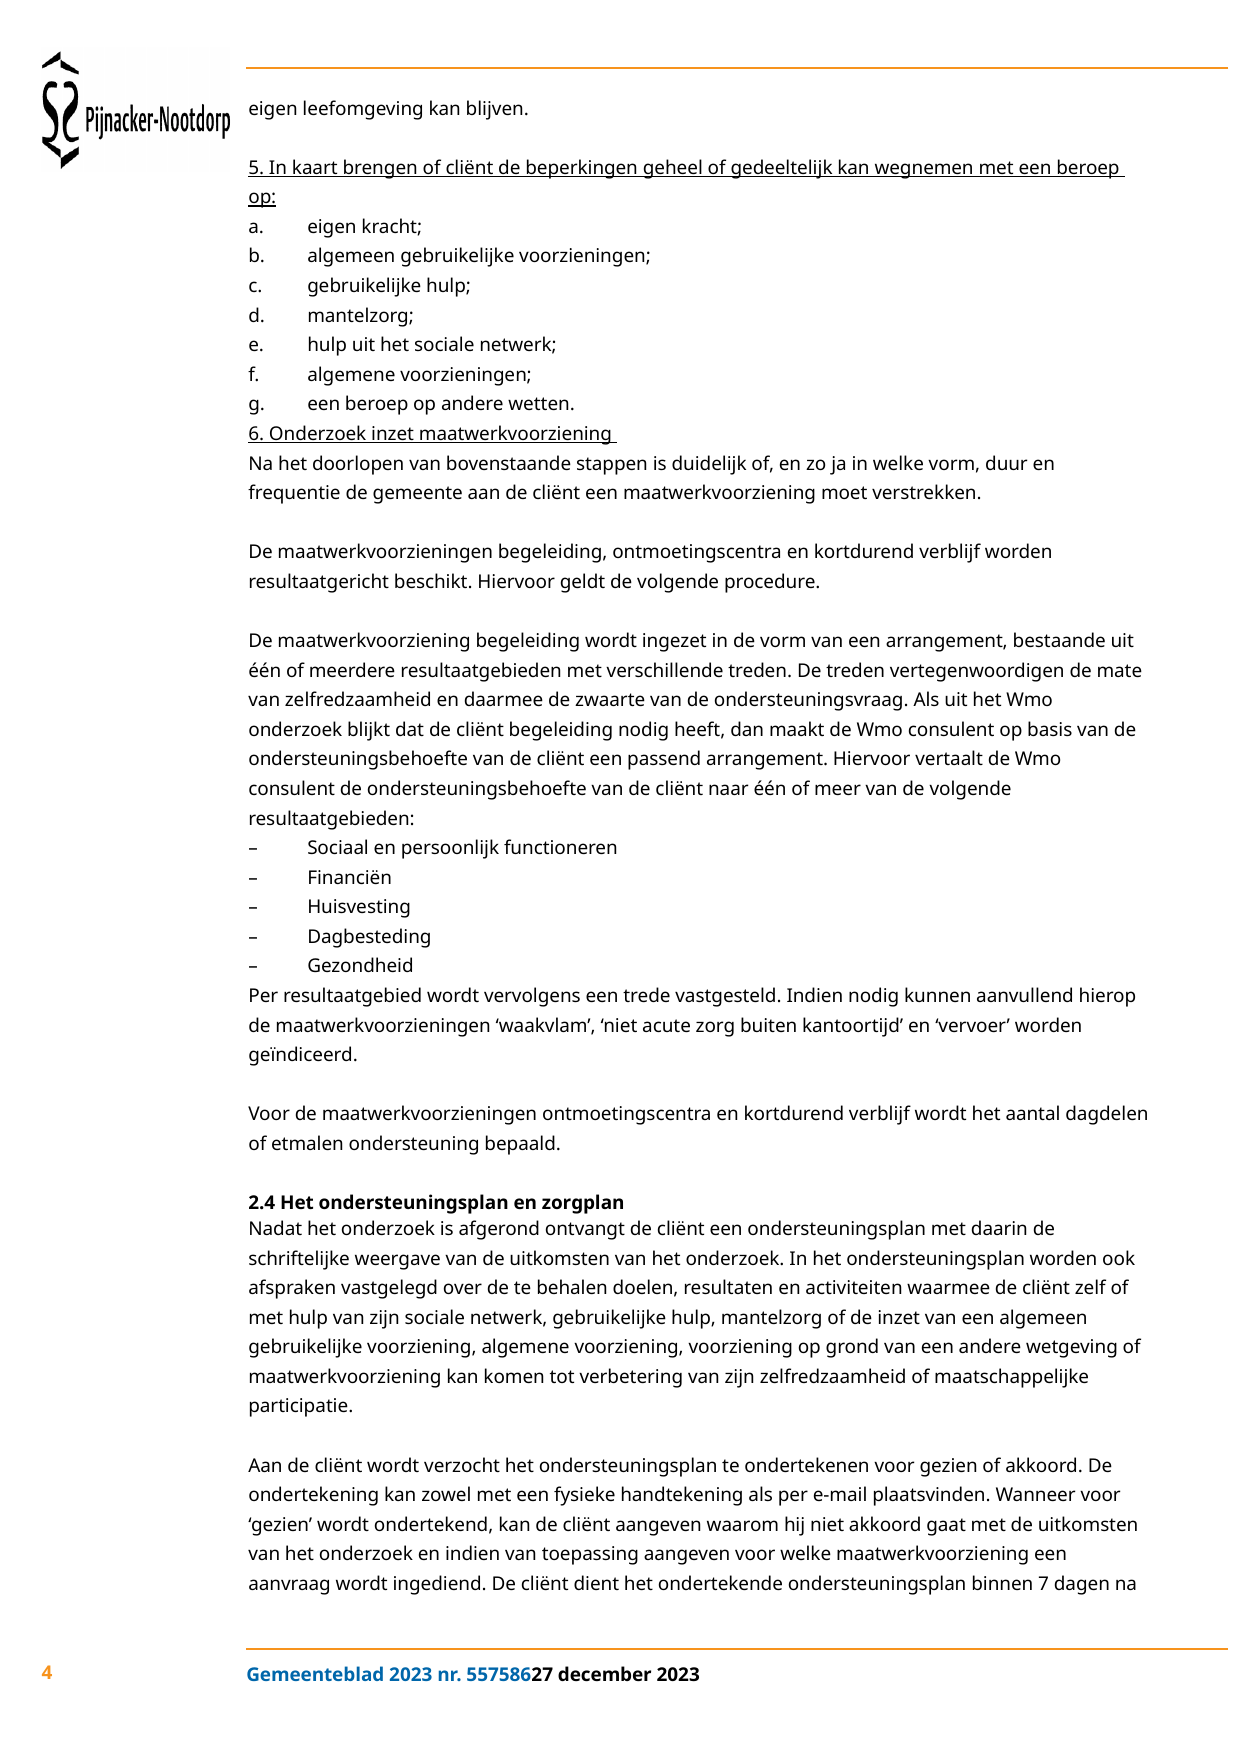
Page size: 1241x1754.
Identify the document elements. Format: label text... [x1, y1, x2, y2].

list een beroep op andere wetten. [248, 391, 1152, 416]
list Huisvesting [248, 893, 1152, 919]
list Gezondheid [248, 953, 1152, 978]
list algemeen gebruikelijke voorzieningen; [248, 243, 1152, 268]
text 6. Onderzoek inzet maatwerkvoorziening [248, 420, 1152, 446]
text Aan de cliënt wordt verzocht het ondersteuningsplan te ondertekenen voor gezien of akkoord. De ondertekening kan zowel met een fysieke handtekening als per e-mail plaatsvinden. Wanneer voor ‘gezien’ wordt ondertekend, kan de cliënt aangeven waarom hij niet akkoord gaat met de uitkomsten van het onderzoek en indien van toepassing aangeven voor welke maatwerkvoorziening een aanvraag wordt ingediend. De cliënt dient het ondertekende ondersteuningsplan binnen 7 dagen na [248, 1452, 1152, 1596]
picture [41, 47, 231, 172]
list mantelzorg; [248, 302, 1152, 328]
list Financiën [248, 864, 1152, 890]
text 5. In kaart brengen of cliënt de beperkingen geheel of gedeeltelijk kan wegnemen met een beroep op: [248, 154, 1152, 209]
text eigen leefomgeving kan blijven. [248, 95, 1152, 121]
text Nadat het onderzoek is afgerond ontvangt de cliënt een ondersteuningsplan met daarin de schriftelijke weergave van de uitkomsten van het onderzoek. In het ondersteuningsplan worden ook afspraken vastgelegd over de te behalen doelen, resultaten en activiteiten waarmee de cliënt zelf of met hulp van zijn sociale netwerk, gebruikelijke hulp, mantelzorg of de inzet van een algemeen gebruikelijke voorziening, algemene voorziening, voorziening op grond van een andere wetgeving of maatwerkvoorziening kan komen tot verbetering van zijn zelfredzaamheid of maatschappelijke participatie. [248, 1215, 1152, 1418]
list algemene voorzieningen; [248, 361, 1152, 387]
text 2.4 Het ondersteuningsplan en zorgplan [248, 1189, 1152, 1215]
list gebruikelijke hulp; [248, 272, 1152, 298]
list Dagbesteding [248, 923, 1152, 949]
text De maatwerkvoorziening begeleiding wordt ingezet in de vorm van een arrangement, bestaande uit één of meerdere resultaatgebieden met verschillende treden. De treden vertegenwoordigen de mate van zelfredzaamheid en daarmee de zwaarte van de ondersteuningsvraag. Als uit het Wmo onderzoek blijkt dat de cliënt begeleiding nodig heeft, dan maakt de Wmo consulent op basis van de ondersteuningsbehoefte van de cliënt een passend arrangement. Hiervoor vertaalt de Wmo consulent de ondersteuningsbehoefte van de cliënt naar één of meer van de volgende resultaatgebieden: [248, 627, 1152, 831]
list hulp uit het sociale netwerk; [248, 331, 1152, 357]
text De maatwerkvoorzieningen begeleiding, ontmoetingscentra en kortdurend verblijf worden resultaatgericht beschikt. Hiervoor geldt de volgende procedure. [248, 538, 1152, 594]
text Per resultaatgebied wordt vervolgens een trede vastgesteld. Indien nodig kunnen aanvullend hierop de maatwerkvoorzieningen ‘waakvlam’, ‘niet acute zorg buiten kantoortijd’ en ‘vervoer’ worden geïndiceerd. [248, 982, 1152, 1067]
list Sociaal en persoonlijk functioneren [248, 834, 1152, 860]
text Na het doorlopen van bovenstaande stappen is duidelijk of, en zo ja in welke vorm, duur en frequentie de gemeente aan de cliënt een maatwerkvoorziening moet verstrekken. [248, 450, 1152, 505]
text Voor de maatwerkvoorzieningen ontmoetingscentra en kortdurend verblijf wordt het aantal dagdelen of etmalen ondersteuning bepaald. [248, 1101, 1152, 1156]
list eigen kracht; [248, 213, 1152, 239]
